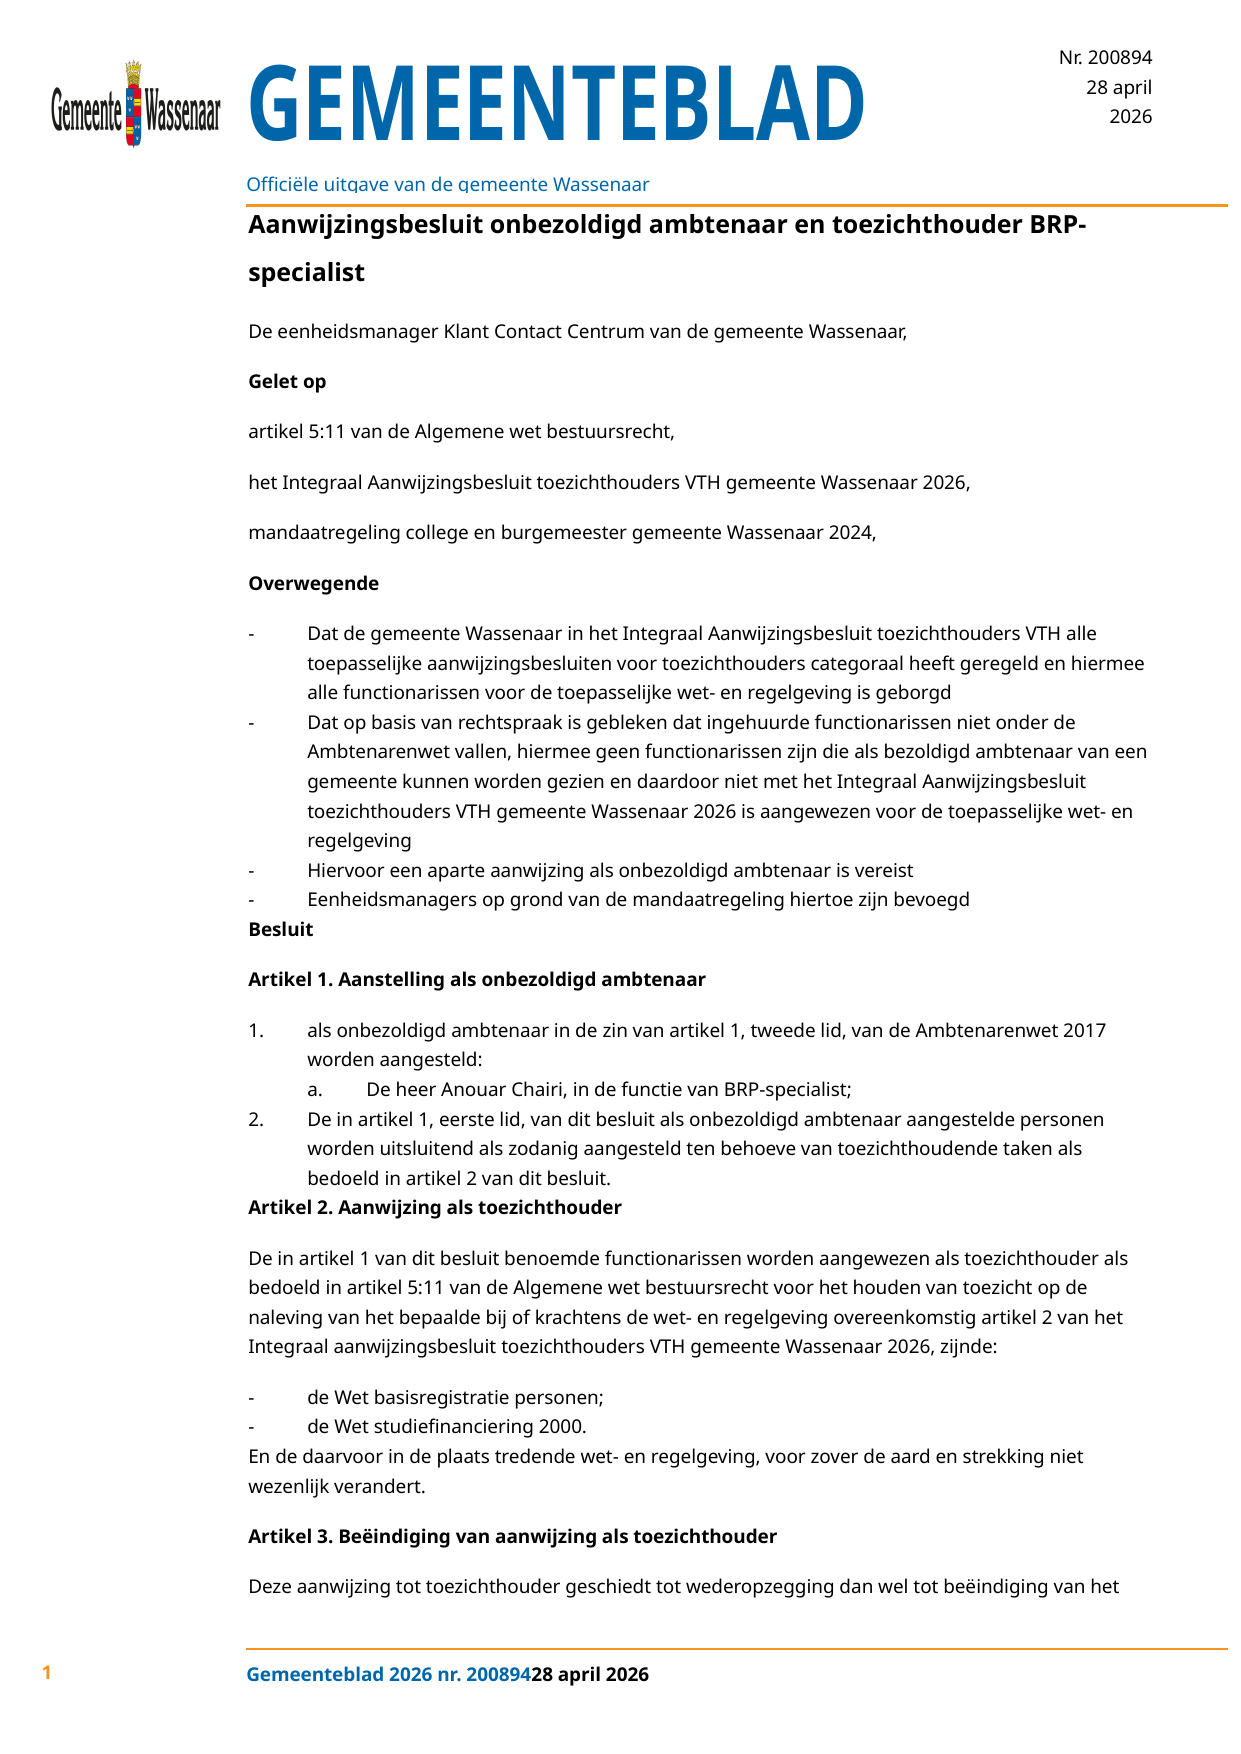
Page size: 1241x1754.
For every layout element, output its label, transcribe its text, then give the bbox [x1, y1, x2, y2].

text Gelet op [248, 368, 1152, 394]
text Besluit [248, 916, 1152, 942]
list Dat de gemeente Wassenaar in het Integraal Aanwijzingsbesluit toezichthouders VTH alle toepasselijke aanwijzingsbesluiten voor toezichthouders categoraal heeft geregeld en hiermee alle functionarissen voor de toepasselijke wet- en regelgeving is geborgd [248, 620, 1152, 705]
list de Wet studiefinanciering 2000. [248, 1414, 1152, 1439]
text Overwegende [248, 570, 1152, 596]
list De in artikel 1, eerste lid, van dit besluit als onbezoldigd ambtenaar aangestelde personen worden uitsluitend als zodanig aangesteld ten behoeve van toezichthoudende taken als bedoeld in artikel 2 van dit besluit. [248, 1106, 1152, 1191]
text Artikel 1. Aanstelling als onbezoldigd ambtenaar [248, 967, 1152, 992]
list De heer Anouar Chairi, in de functie van BRP-specialist; [307, 1076, 1152, 1102]
list Eenheidsmanagers op grond van de mandaatregeling hiertoe zijn bevoegd [248, 887, 1152, 912]
list Dat op basis van rechtspraak is gebleken dat ingehuurde functionarissen niet onder de Ambtenarenwet vallen, hiermee geen functionarissen zijn die als bezoldigd ambtenaar van een gemeente kunnen worden gezien en daardoor niet met het Integraal Aanwijzingsbesluit toezichthouders VTH gemeente Wassenaar 2026 is aangewezen voor de toepasselijke wet- en regelgeving [248, 709, 1152, 853]
picture [41, 47, 231, 172]
text De eenheidsmanager Klant Contact Centrum van de gemeente Wassenaar, [248, 318, 1152, 344]
text het Integraal Aanwijzingsbesluit toezichthouders VTH gemeente Wassenaar 2026, [248, 469, 1152, 495]
text Artikel 2. Aanwijzing als toezichthouder [248, 1194, 1152, 1220]
text Deze aanwijzing tot toezichthouder geschiedt tot wederopzegging dan wel tot beëindiging van het [248, 1574, 1152, 1599]
list als onbezoldigd ambtenaar in de zin van artikel 1, tweede lid, van de Ambtenarenwet 2017 worden aangesteld: [248, 1017, 1152, 1072]
text mandaatregeling college en burgemeester gemeente Wassenaar 2024, [248, 519, 1152, 545]
text artikel 5:11 van de Algemene wet bestuursrecht, [248, 419, 1152, 444]
list Hiervoor een aparte aanwijzing als onbezoldigd ambtenaar is vereist [248, 857, 1152, 883]
text En de daarvoor in de plaats tredende wet- en regelgeving, voor zover de aard en strekking niet wezenlijk verandert. [248, 1443, 1152, 1499]
list de Wet basisregistratie personen; [248, 1384, 1152, 1410]
text Artikel 3. Beëindiging van aanwijzing als toezichthouder [248, 1523, 1152, 1549]
text Aanwijzingsbesluit onbezoldigd ambtenaar en toezichthouder BRP-specialist [248, 207, 1152, 288]
text De in artikel 1 van dit besluit benoemde functionarissen worden aangewezen als toezichthouder als bedoeld in artikel 5:11 van de Algemene wet bestuursrecht voor het houden van toezicht op de naleving van het bepaalde bij of krachtens de wet- en regelgeving overeenkomstig artikel 2 van het Integraal aanwijzingsbesluit toezichthouders VTH gemeente Wassenaar 2026, zijnde: [248, 1245, 1152, 1359]
